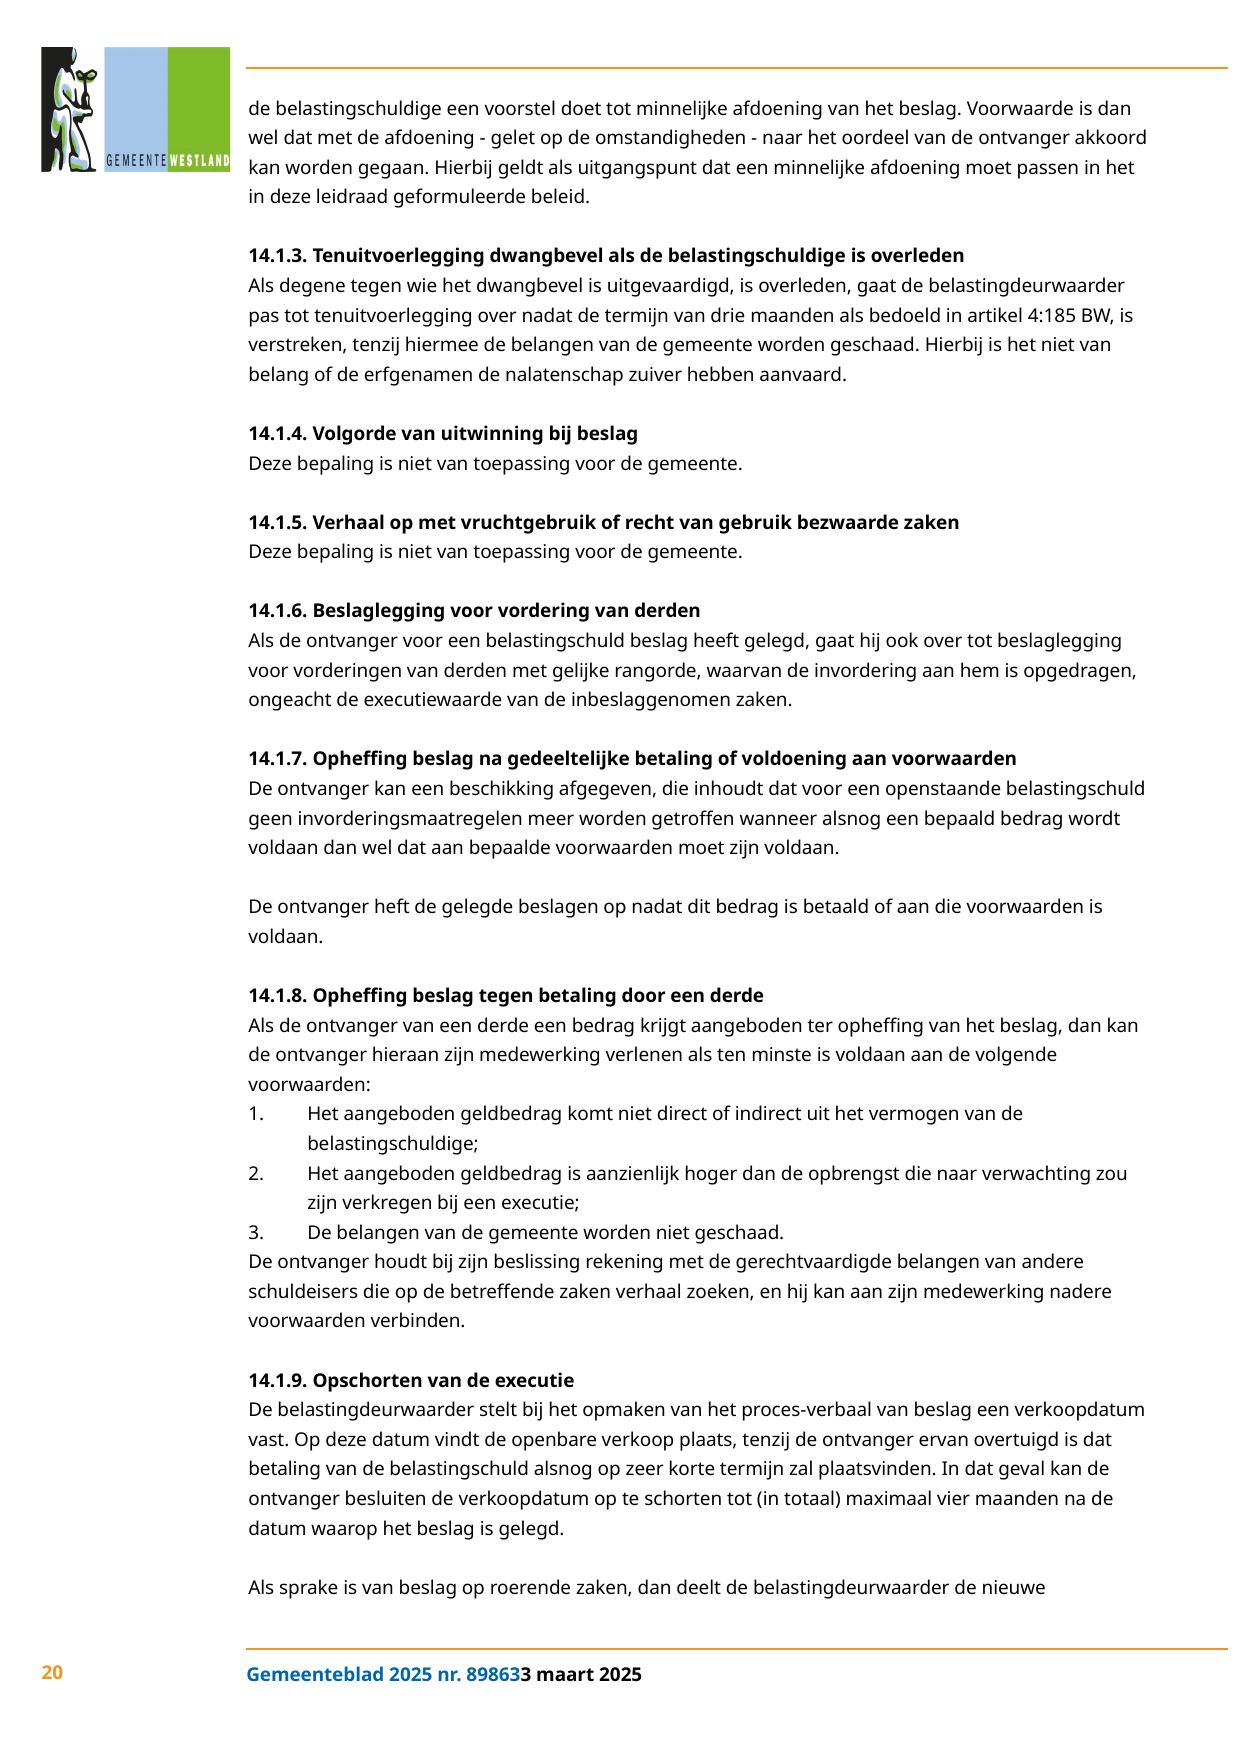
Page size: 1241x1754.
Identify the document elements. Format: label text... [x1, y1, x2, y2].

text 14.1.9. Opschorten van de executie [248, 1367, 1152, 1393]
text Deze bepaling is niet van toepassing voor de gemeente. [248, 450, 1152, 476]
list De belangen van de gemeente worden niet geschaad. [248, 1219, 1152, 1245]
text de belastingschuldige een voorstel doet tot minnelijke afdoening van het beslag. Voorwaarde is dan wel dat met de afdoening - gelet op de omstandigheden - naar het oordeel van de ontvanger akkoord kan worden gegaan. Hierbij geldt als uitgangspunt dat een minnelijke afdoening moet passen in het in deze leidraad geformuleerde beleid. [248, 95, 1152, 209]
text Deze bepaling is niet van toepassing voor de gemeente. [248, 538, 1152, 564]
text 14.1.6. Beslaglegging voor vordering van derden [248, 598, 1152, 623]
text De ontvanger houdt bij zijn beslissing rekening met de gerechtvaardigde belangen van andere schuldeisers die op de betreffende zaken verhaal zoeken, en hij kan aan zijn medewerking nadere voorwaarden verbinden. [248, 1248, 1152, 1333]
text 14.1.5. Verhaal op met vruchtgebruik of recht van gebruik bezwaarde zaken [248, 509, 1152, 535]
text Als degene tegen wie het dwangbevel is uitgevaardigd, is overleden, gaat de belastingdeurwaarder pas tot tenuitvoerlegging over nadat de termijn van drie maanden als bedoeld in artikel 4:185 BW, is verstreken, tenzij hiermee de belangen van de gemeente worden geschaad. Hierbij is het niet van belang of de erfgenamen de nalatenschap zuiver hebben aanvaard. [248, 272, 1152, 387]
text Als de ontvanger voor een belastingschuld beslag heeft gelegd, gaat hij ook over tot beslaglegging voor vorderingen van derden met gelijke rangorde, waarvan de invordering aan hem is opgedragen, ongeacht de executiewaarde van de inbeslaggenomen zaken. [248, 627, 1152, 712]
text Als sprake is van beslag op roerende zaken, dan deelt de belastingdeurwaarder de nieuwe [248, 1574, 1152, 1600]
picture [41, 47, 231, 172]
list Het aangeboden geldbedrag is aanzienlijk hoger dan de opbrengst die naar verwachting zou zijn verkregen bij een executie; [248, 1160, 1152, 1215]
text Als de ontvanger van een derde een bedrag krijgt aangeboden ter opheffing van het beslag, dan kan de ontvanger hieraan zijn medewerking verlenen als ten minste is voldaan aan de volgende voorwaarden: [248, 1012, 1152, 1097]
list Het aangeboden geldbedrag komt niet direct of indirect uit het vermogen van de belastingschuldige; [248, 1101, 1152, 1156]
text De ontvanger kan een beschikking afgegeven, die inhoudt dat voor een openstaande belastingschuld geen invorderingsmaatregelen meer worden getroffen wanneer alsnog een bepaald bedrag wordt voldaan dan wel dat aan bepaalde voorwaarden moet zijn voldaan. [248, 775, 1152, 860]
text De belastingdeurwaarder stelt bij het opmaken van het proces-verbaal van beslag een verkoopdatum vast. Op deze datum vindt de openbare verkoop plaats, tenzij de ontvanger ervan overtuigd is dat betaling van de belastingschuld alsnog op zeer korte termijn zal plaatsvinden. In dat geval kan de ontvanger besluiten de verkoopdatum op te schorten tot (in totaal) maximaal vier maanden na de datum waarop het beslag is gelegd. [248, 1396, 1152, 1541]
text 14.1.4. Volgorde van uitwinning bij beslag [248, 420, 1152, 446]
text 14.1.3. Tenuitvoerlegging dwangbevel als de belastingschuldige is overleden [248, 243, 1152, 268]
text De ontvanger heft de gelegde beslagen op nadat dit bedrag is betaald of aan die voorwaarden is voldaan. [248, 893, 1152, 949]
text 14.1.8. Opheffing beslag tegen betaling door een derde [248, 982, 1152, 1008]
text 14.1.7. Opheffing beslag na gedeeltelijke betaling of voldoening aan voorwaarden [248, 746, 1152, 771]
